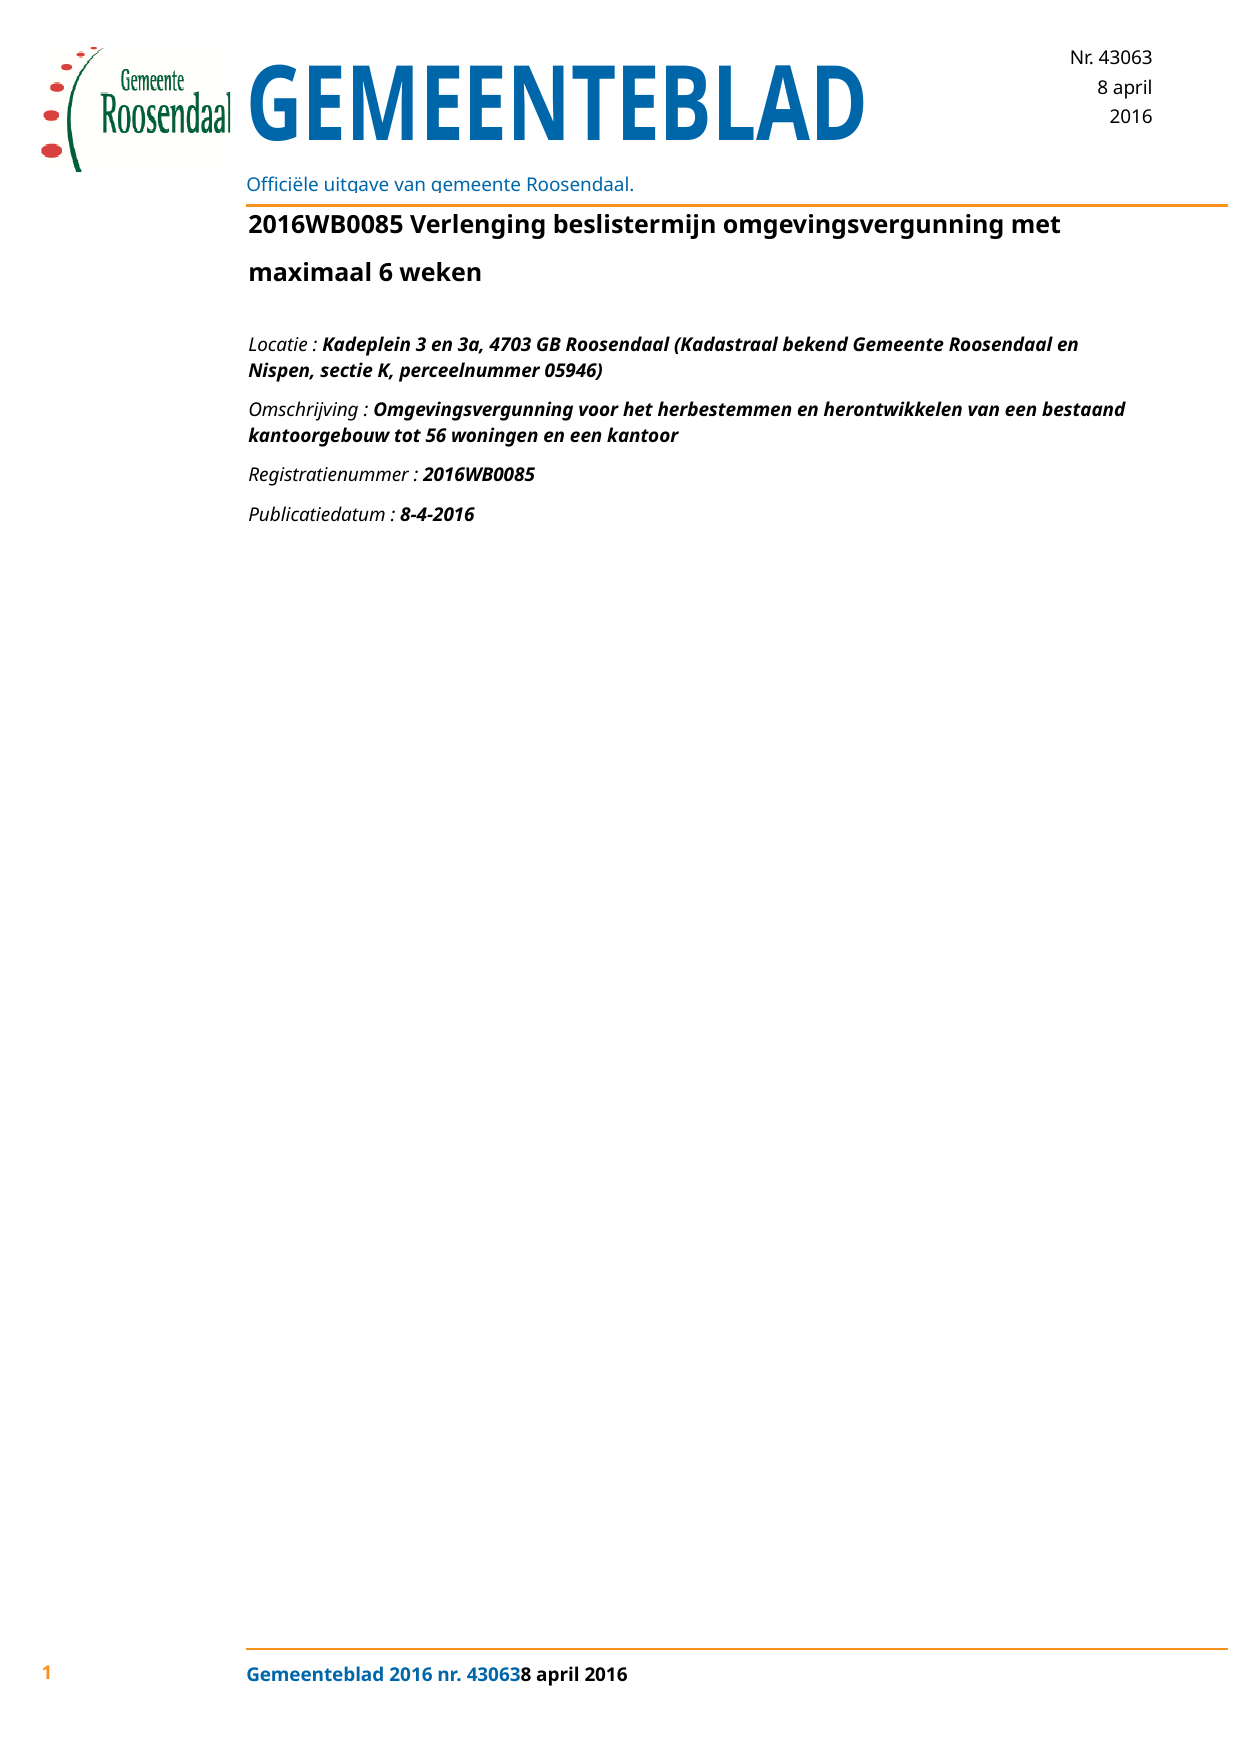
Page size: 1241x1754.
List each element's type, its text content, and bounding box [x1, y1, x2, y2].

picture [41, 47, 231, 172]
text 2016WB0085 Verlenging beslistermijn omgevingsvergunning met maximaal 6 weken [248, 207, 1152, 288]
text Publicatiedatum : 8-4-2016 [248, 501, 1152, 526]
text Omschrijving : Omgevingsvergunning voor het herbestemmen en herontwikkelen van een bestaand kantoorgebouw tot 56 woningen en een kantoor [248, 396, 1152, 448]
text Registratienummer : 2016WB0085 [248, 461, 1152, 487]
text Locatie : Kadeplein 3 en 3a, 4703 GB Roosendaal (Kadastraal bekend Gemeente Roosendaal en Nispen, sectie K, perceelnummer 05946) [248, 331, 1152, 383]
